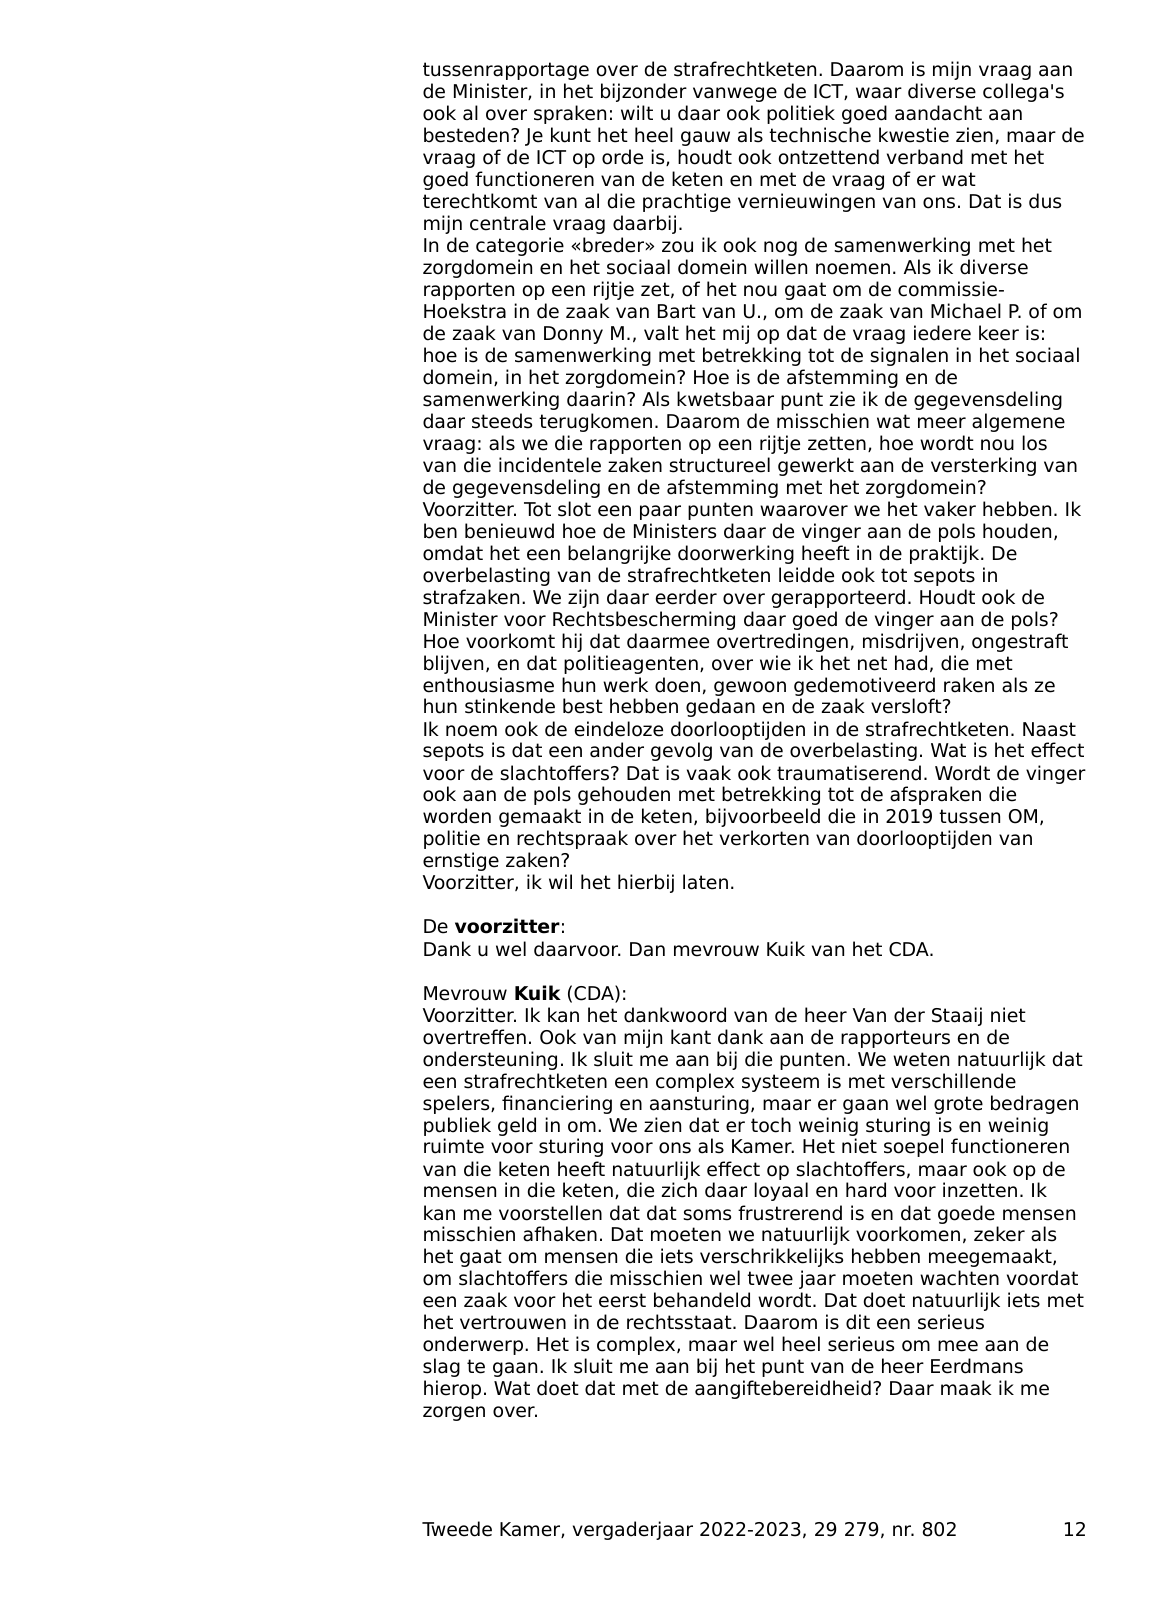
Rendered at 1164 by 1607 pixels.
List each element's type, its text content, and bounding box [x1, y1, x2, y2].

text In de categorie «breder» zou ik ook nog de samenwerking met het zorgdomein en het sociaal domein willen noemen. Als ik diverse rapporten op een rijtje zet, of het nou gaat om de commissie-Hoekstra in de zaak van Bart van U., om de zaak van Michael P. of om de zaak van Donny M., valt het mij op dat de vraag iedere keer is: hoe is de samenwerking met betrekking tot de signalen in het sociaal domein, in het zorgdomein? Hoe is de afstemming en de samenwerking daarin? Als kwetsbaar punt zie ik de gegevensdeling daar steeds terugkomen. Daarom de misschien wat meer algemene vraag: als we die rapporten op een rijtje zetten, hoe wordt nou los van die incidentele zaken structureel gewerkt aan de versterking van de gegevensdeling en de afstemming met het zorgdomein? [422, 235, 1087, 499]
text Voorzitter, ik wil het hierbij laten. [422, 872, 1087, 894]
text Voorzitter. Tot slot een paar punten waarover we het vaker hebben. Ik ben benieuwd hoe de Ministers daar de vinger aan de pols houden, omdat het een belangrijke doorwerking heeft in de praktijk. De overbelasting van de strafrechtketen leidde ook tot sepots in strafzaken. We zijn daar eerder over gerapporteerd. Houdt ook de Minister voor Rechtsbescherming daar goed de vinger aan de pols? Hoe voorkomt hij dat daarmee overtredingen, misdrijven, ongestraft blijven, en dat politieagenten, over wie ik het net had, die met enthousiasme hun werk doen, gewoon gedemotiveerd raken als ze hun stinkende best hebben gedaan en de zaak versloft? [422, 499, 1087, 718]
text Mevrouw Kuik (CDA): [422, 983, 1087, 1004]
text Voorzitter. Ik kan het dankwoord van de heer Van der Staaij niet overtreffen. Ook van mijn kant dank aan de rapporteurs en de ondersteuning. Ik sluit me aan bij die punten. We weten natuurlijk dat een strafrechtketen een complex systeem is met verschillende spelers, financiering en aansturing, maar er gaan wel grote bedragen publiek geld in om. We zien dat er toch weinig sturing is en weinig ruimte voor sturing voor ons als Kamer. Het niet soepel functioneren van die keten heeft natuurlijk effect op slachtoffers, maar ook op de mensen in die keten, die zich daar loyaal en hard voor inzetten. Ik kan me voorstellen dat dat soms frustrerend is en dat goede mensen misschien afhaken. Dat moeten we natuurlijk voorkomen, zeker als het gaat om mensen die iets verschrikkelijks hebben meegemaakt, om slachtoffers die misschien wel twee jaar moeten wachten voordat een zaak voor het eerst behandeld wordt. Dat doet natuurlijk iets met het vertrouwen in de rechtsstaat. Daarom is dit een serieus onderwerp. Het is complex, maar wel heel serieus om mee aan de slag te gaan. Ik sluit me aan bij het punt van de heer Eerdmans hierop. Wat doet dat met de aangiftebereidheid? Daar maak ik me zorgen over. [422, 1004, 1087, 1422]
text tussenrapportage over de strafrechtketen. Daarom is mijn vraag aan de Minister, in het bijzonder vanwege de ICT, waar diverse collega's ook al over spraken: wilt u daar ook politiek goed aandacht aan besteden? Je kunt het heel gauw als technische kwestie zien, maar de vraag of de ICT op orde is, houdt ook ontzettend verband met het goed functioneren van de keten en met de vraag of er wat terechtkomt van al die prachtige vernieuwingen van ons. Dat is dus mijn centrale vraag daarbij. [422, 59, 1087, 235]
text De voorzitter: [422, 916, 1087, 938]
text Dank u wel daarvoor. Dan mevrouw Kuik van het CDA. [422, 938, 1087, 960]
text Ik noem ook de eindeloze doorlooptijden in de strafrechtketen. Naast sepots is dat een ander gevolg van de overbelasting. Wat is het effect voor de slachtoffers? Dat is vaak ook traumatiserend. Wordt de vinger ook aan de pols gehouden met betrekking tot de afspraken die worden gemaakt in de keten, bijvoorbeeld die in 2019 tussen OM, politie en rechtspraak over het verkorten van doorlooptijden van ernstige zaken? [422, 718, 1087, 872]
